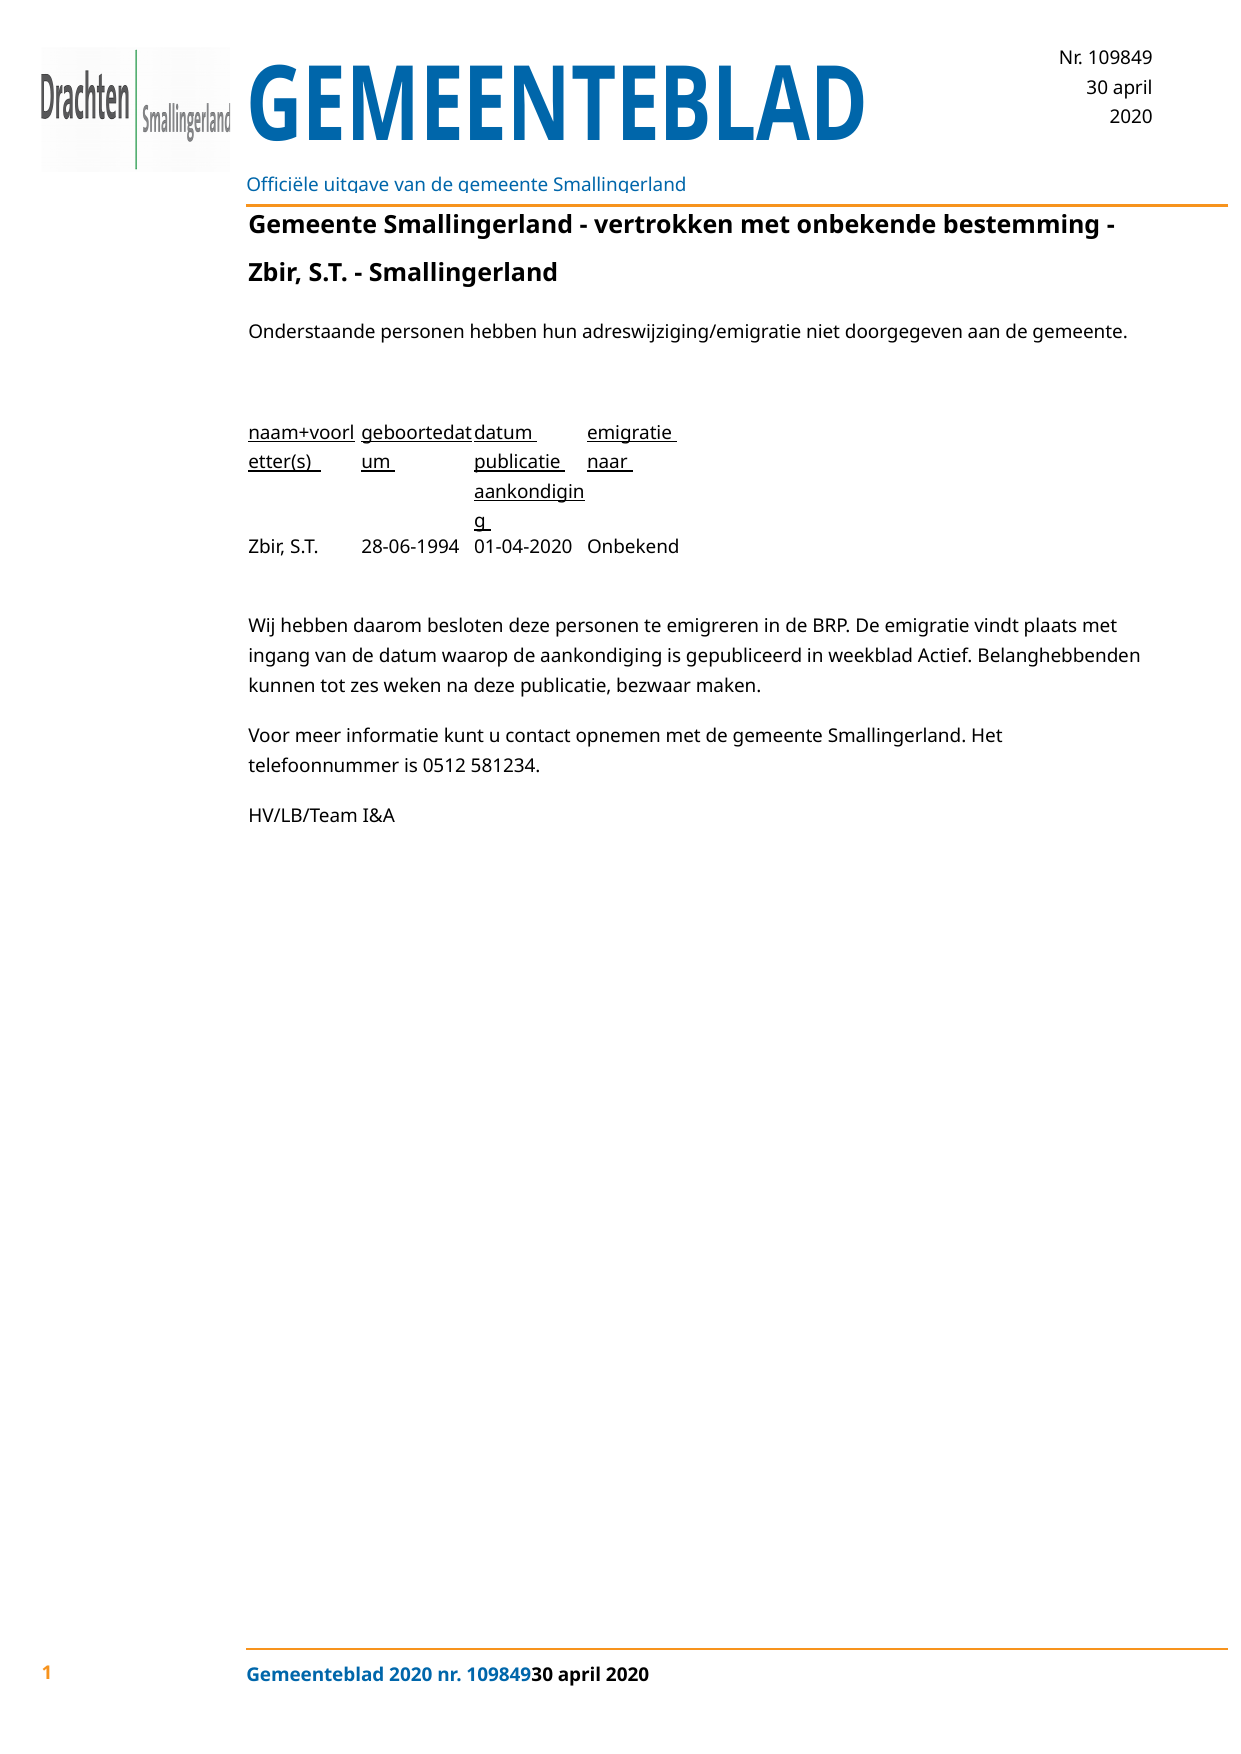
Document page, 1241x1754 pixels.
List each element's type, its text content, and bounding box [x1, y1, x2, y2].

text HV/LB/Team I&A [248, 802, 1152, 828]
table_header datum publicatie aankondiging [474, 419, 587, 533]
table_cell Zbir, S.T. [248, 533, 361, 559]
text Onderstaande personen hebben hun adreswijziging/emigratie niet doorgegeven aan de gemeente. [248, 318, 1152, 344]
table_header emigratie naar [587, 419, 700, 533]
text Gemeente Smallingerland - vertrokken met onbekende bestemming - Zbir, S.T. - Smallingerland [248, 207, 1152, 288]
text Voor meer informatie kunt u contact opnemen met de gemeente Smallingerland. Het telefoonnummer is 0512 581234. [248, 722, 1152, 778]
table_cell 28-06-1994 [361, 533, 474, 559]
table_header naam+voorletter(s) [248, 419, 361, 533]
table_header geboortedatum [361, 419, 474, 533]
table_cell Onbekend [587, 533, 700, 559]
table_cell 01-04-2020 [474, 533, 587, 559]
picture [41, 47, 231, 172]
text Wij hebben daarom besloten deze personen te emigreren in de BRP. De emigratie vindt plaats met ingang van de datum waarop de aankondiging is gepubliceerd in weekblad Actief. Belanghebbenden kunnen tot zes weken na deze publicatie, bezwaar maken. [248, 613, 1152, 698]
